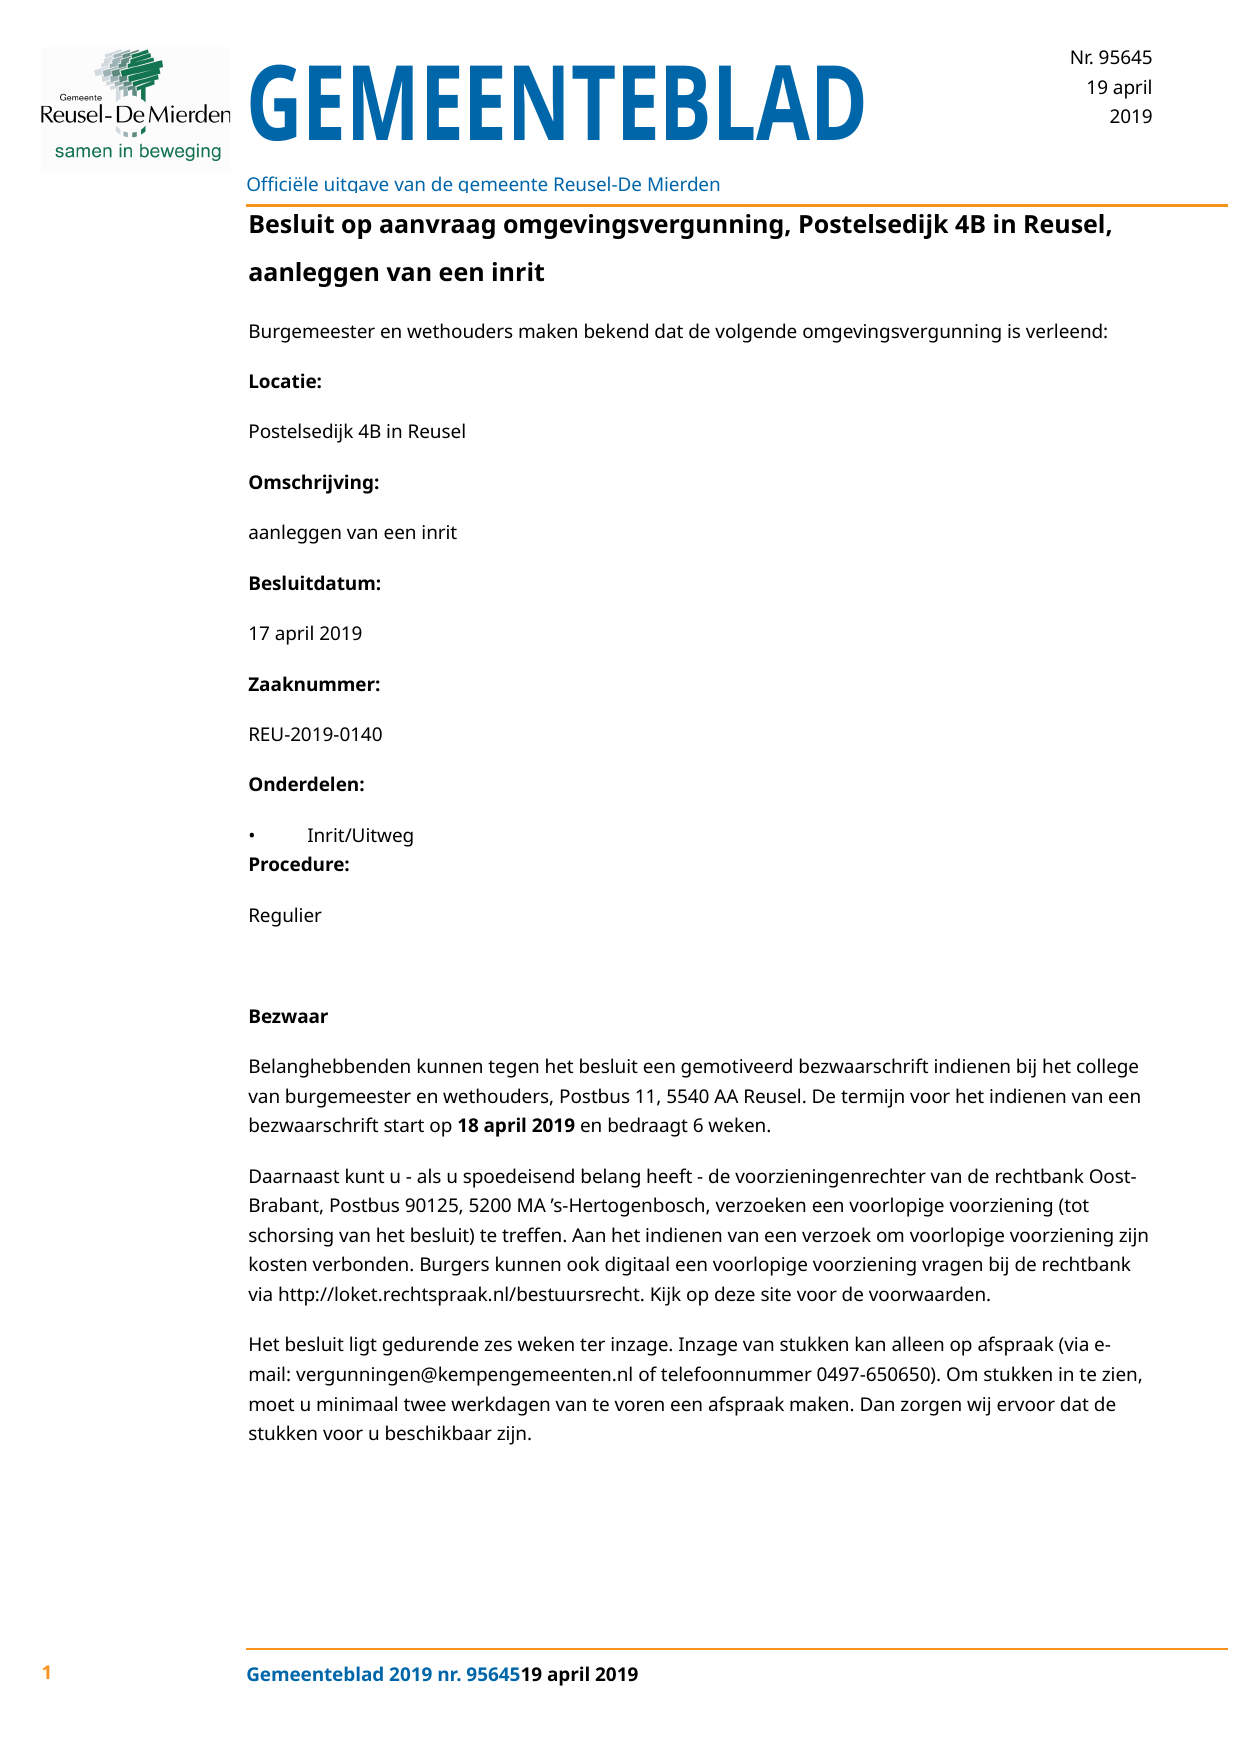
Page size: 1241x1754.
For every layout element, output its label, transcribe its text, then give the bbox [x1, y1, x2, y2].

text Besluitdatum: [248, 570, 1152, 596]
picture [41, 47, 231, 172]
text Locatie: [248, 368, 1152, 394]
text aanleggen van een inrit [248, 519, 1152, 545]
text Onderdelen: [248, 772, 1152, 797]
text Belanghebbenden kunnen tegen het besluit een gemotiveerd bezwaarschrift indienen bij het college van burgemeester en wethouders, Postbus 11, 5540 AA Reusel. De termijn voor het indienen van een bezwaarschrift start op 18 april 2019 en bedraagt 6 weken. [248, 1053, 1152, 1138]
text Daarnaast kunt u - als u spoedeisend belang heeft - de voorzieningenrechter van de rechtbank Oost-Brabant, Postbus 90125, 5200 MA ’s-Hertogenbosch, verzoeken een voorlopige voorziening (tot schorsing van het besluit) te treffen. Aan het indienen van een verzoek om voorlopige voorziening zijn kosten verbonden. Burgers kunnen ook digitaal een voorlopige voorziening vragen bij de rechtbank via http://loket.rechtspraak.nl/bestuursrecht. Kijk op deze site voor de voorwaarden. [248, 1163, 1152, 1307]
text Omschrijving: [248, 469, 1152, 495]
text REU-2019-0140 [248, 721, 1152, 747]
text Postelsedijk 4B in Reusel [248, 419, 1152, 444]
text Procedure: [248, 852, 1152, 877]
list Inrit/Uitweg [248, 822, 1152, 848]
text Zaaknummer: [248, 671, 1152, 697]
text Regulier [248, 902, 1152, 928]
text Bezwaar [248, 1003, 1152, 1029]
text Besluit op aanvraag omgevingsvergunning, Postelsedijk 4B in Reusel, aanleggen van een inrit [248, 207, 1152, 288]
text Het besluit ligt gedurende zes weken ter inzage. Inzage van stukken kan alleen op afspraak (via e-mail: vergunningen@kempengemeenten.nl of telefoonnummer 0497-650650). Om stukken in te zien, moet u minimaal twee werkdagen van te voren een afspraak maken. Dan zorgen wij ervoor dat de stukken voor u beschikbaar zijn. [248, 1332, 1152, 1446]
text 17 april 2019 [248, 620, 1152, 646]
text Burgemeester en wethouders maken bekend dat de volgende omgevingsvergunning is verleend: [248, 318, 1152, 344]
